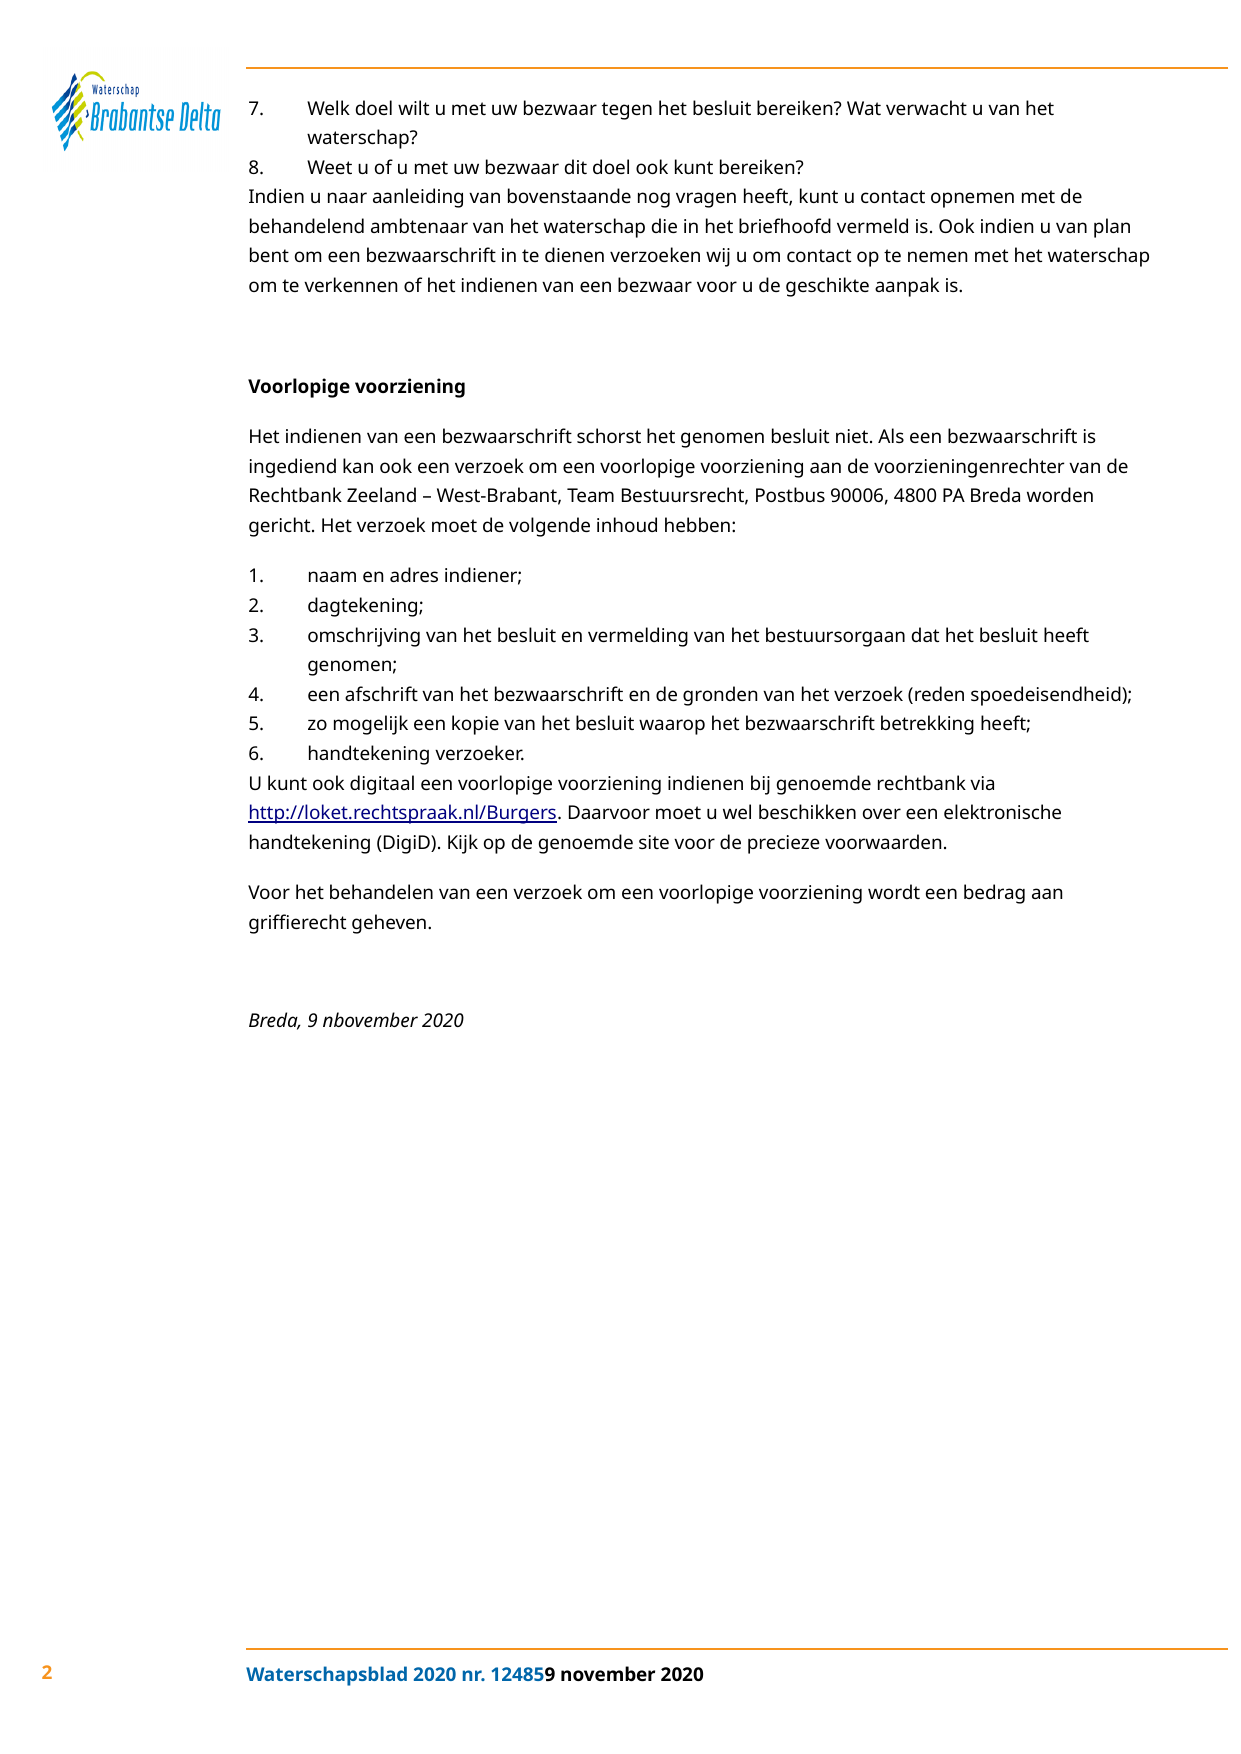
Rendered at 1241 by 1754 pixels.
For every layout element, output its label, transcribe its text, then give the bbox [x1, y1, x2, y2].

list omschrijving van het besluit en vermelding van het bestuursorgaan dat het besluit heeft genomen; [248, 622, 1152, 677]
picture [41, 47, 231, 172]
list Welk doel wilt u met uw bezwaar tegen het besluit bereiken? Wat verwacht u van het waterschap? [248, 95, 1152, 150]
text Voor het behandelen van een verzoek om een voorlopige voorziening wordt een bedrag aan griffierecht geheven. [248, 879, 1152, 935]
list een afschrift van het bezwaarschrift en de gronden van het verzoek (reden spoedeisendheid); [248, 681, 1152, 707]
text Indien u naar aanleiding van bovenstaande nog vragen heeft, kunt u contact opnemen met de behandelend ambtenaar van het waterschap die in het briefhoofd vermeld is. Ook indien u van plan bent om een bezwaarschrift in te dienen verzoeken wij u om contact op te nemen met het waterschap om te verkennen of het indienen van een bezwaar voor u de geschikte aanpak is. [248, 183, 1152, 298]
list Weet u of u met uw bezwaar dit doel ook kunt bereiken? [248, 154, 1152, 180]
text Het indienen van een bezwaarschrift schorst het genomen besluit niet. Als een bezwaarschrift is ingediend kan ook een verzoek om een voorlopige voorziening aan de voorzieningenrechter van de Rechtbank Zeeland – West-Brabant, Team Bestuursrecht, Postbus 90006, 4800 PA Breda worden gericht. Het verzoek moet de volgende inhoud hebben: [248, 423, 1152, 538]
list naam en adres indiener; [248, 563, 1152, 588]
text Voorlopige voorziening [248, 373, 1152, 399]
text U kunt ook digitaal een voorlopige voorziening indienen bij genoemde rechtbank via http://loket.rechtspraak.nl/Burgers. Daarvoor moet u wel beschikken over een elektronische handtekening (DigiD). Kijk op de genoemde site voor de precieze voorwaarden. [248, 770, 1152, 855]
list dagtekening; [248, 592, 1152, 618]
list zo mogelijk een kopie van het besluit waarop het bezwaarschrift betrekking heeft; [248, 711, 1152, 736]
list handtekening verzoeker. [248, 740, 1152, 766]
text Breda, 9 nbovember 2020 [248, 1007, 1152, 1033]
